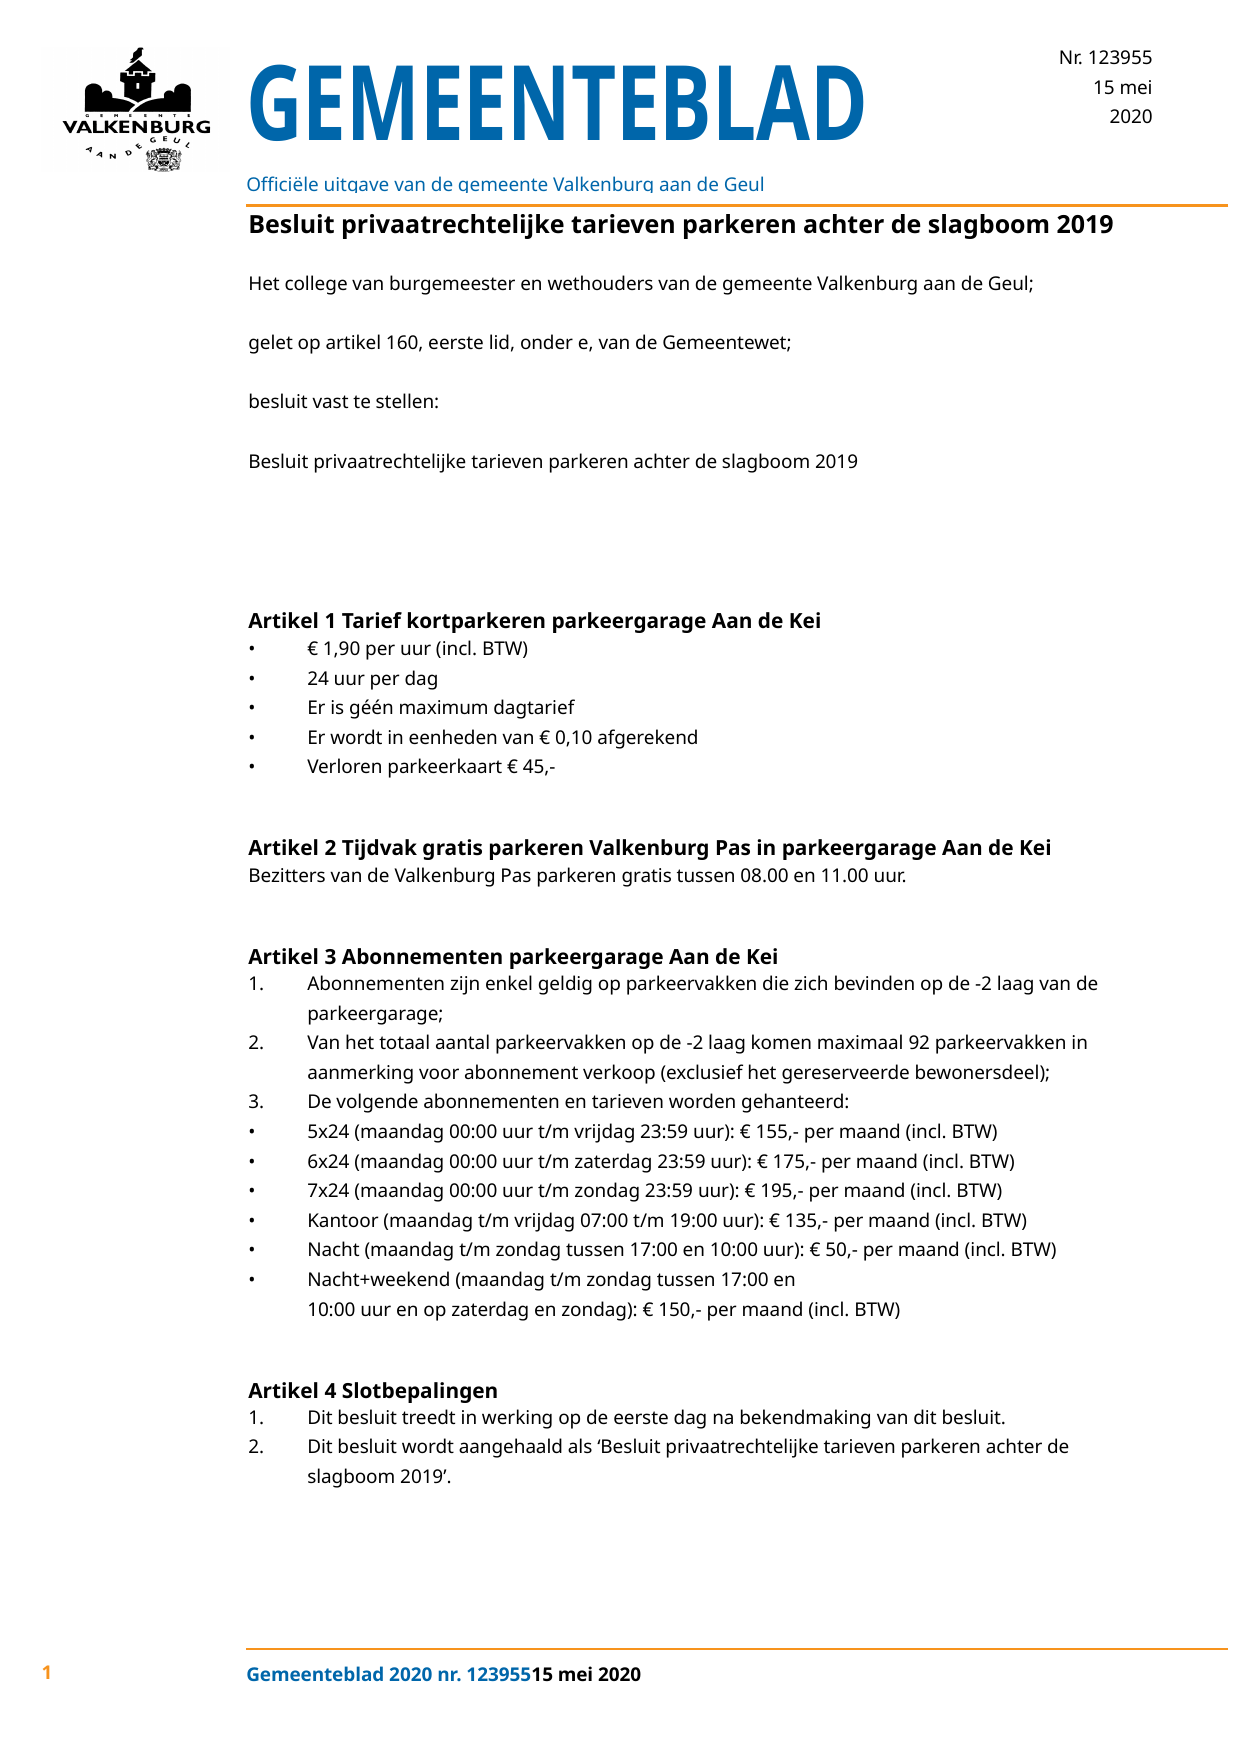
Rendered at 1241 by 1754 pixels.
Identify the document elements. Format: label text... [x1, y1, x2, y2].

list Verloren parkeerkaart € 45,- [248, 753, 1152, 779]
text gelet op artikel 160, eerste lid, onder e, van de Gemeentewet; [248, 329, 1152, 355]
list Dit besluit wordt aangehaald als ‘Besluit privaatrechtelijke tarieven parkeren achter de slagboom 2019’. [248, 1434, 1152, 1489]
list 6x24 (maandag 00:00 uur t/m zaterdag 23:59 uur): € 175,- per maand (incl. BTW) [248, 1148, 1152, 1173]
text besluit vast te stellen: [248, 389, 1152, 414]
list De volgende abonnementen en tarieven worden gehanteerd: [248, 1089, 1152, 1114]
list Dit besluit treedt in werking op de eerste dag na bekendmaking van dit besluit. [248, 1404, 1152, 1430]
list 24 uur per dag [248, 665, 1152, 690]
list Kantoor (maandag t/m vrijdag 07:00 t/m 19:00 uur): € 135,- per maand (incl. BTW) [248, 1207, 1152, 1233]
list 10:00 uur en op zaterdag en zondag): € 150,- per maand (incl. BTW) [248, 1296, 1152, 1321]
text Bezitters van de Valkenburg Pas parkeren gratis tussen 08.00 en 11.00 uur. [248, 862, 1152, 888]
list 5x24 (maandag 00:00 uur t/m vrijdag 23:59 uur): € 155,- per maand (incl. BTW) [248, 1118, 1152, 1144]
list Abonnementen zijn enkel geldig op parkeervakken die zich bevinden op de -2 laag van de parkeergarage; [248, 970, 1152, 1026]
text Besluit privaatrechtelijke tarieven parkeren achter de slagboom 2019 [248, 448, 1152, 473]
text Besluit privaatrechtelijke tarieven parkeren achter de slagboom 2019 [248, 207, 1152, 241]
text Artikel 2 Tijdvak gratis parkeren Valkenburg Pas in parkeergarage Aan de Kei [248, 833, 1152, 862]
picture [41, 47, 231, 172]
list Er wordt in eenheden van € 0,10 afgerekend [248, 724, 1152, 749]
list 7x24 (maandag 00:00 uur t/m zondag 23:59 uur): € 195,- per maand (incl. BTW) [248, 1177, 1152, 1203]
text Artikel 3 Abonnementen parkeergarage Aan de Kei [248, 942, 1152, 970]
list Van het totaal aantal parkeervakken op de -2 laag komen maximaal 92 parkeervakken in aanmerking voor abonnement verkoop (exclusief het gereserveerde bewonersdeel); [248, 1029, 1152, 1085]
list Nacht+weekend (maandag t/m zondag tussen 17:00 en [248, 1266, 1152, 1292]
text Artikel 4 Slotbepalingen [248, 1376, 1152, 1404]
list Er is géén maximum dagtarief [248, 694, 1152, 720]
text Het college van burgemeester en wethouders van de gemeente Valkenburg aan de Geul; [248, 270, 1152, 296]
list € 1,90 per uur (incl. BTW) [248, 635, 1152, 661]
list Nacht (maandag t/m zondag tussen 17:00 en 10:00 uur): € 50,- per maand (incl. BTW) [248, 1237, 1152, 1262]
text Artikel 1 Tarief kortparkeren parkeergarage Aan de Kei [248, 607, 1152, 635]
